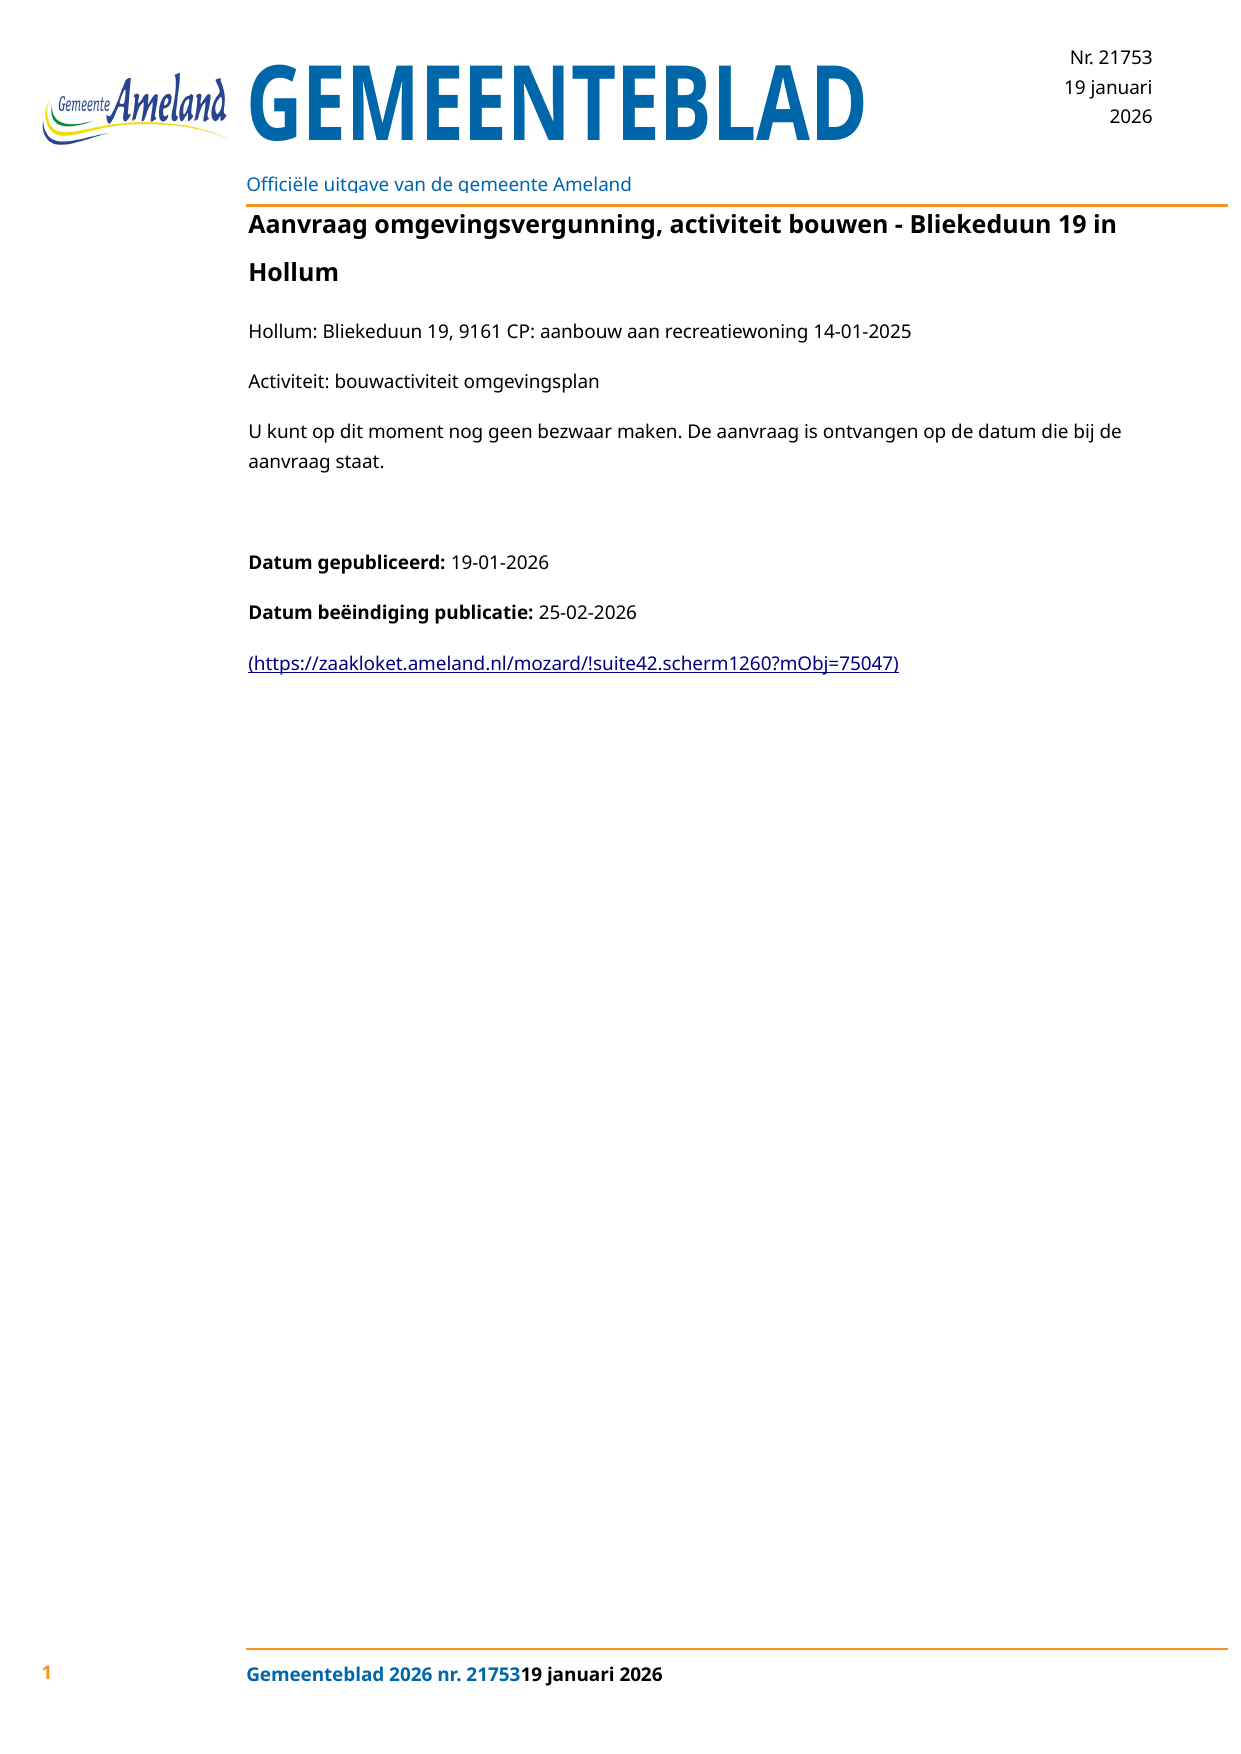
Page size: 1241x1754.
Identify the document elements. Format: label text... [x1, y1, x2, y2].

text Datum beëindiging publicatie: 25-02-2026 [248, 599, 1152, 625]
text U kunt op dit moment nog geen bezwaar maken. De aanvraag is ontvangen op de datum die bij de aanvraag staat. [248, 419, 1152, 474]
text Hollum: Bliekeduun 19, 9161 CP: aanbouw aan recreatiewoning 14-01-2025 [248, 318, 1152, 344]
text Aanvraag omgevingsvergunning, activiteit bouwen - Bliekeduun 19 in Hollum [248, 207, 1152, 288]
text (https://zaakloket.ameland.nl/mozard/!suite42.scherm1260?mObj=75047) [248, 650, 1152, 676]
text Datum gepubliceerd: 19-01-2026 [248, 549, 1152, 575]
text Activiteit: bouwactiviteit omgevingsplan [248, 368, 1152, 394]
picture [41, 47, 231, 172]
